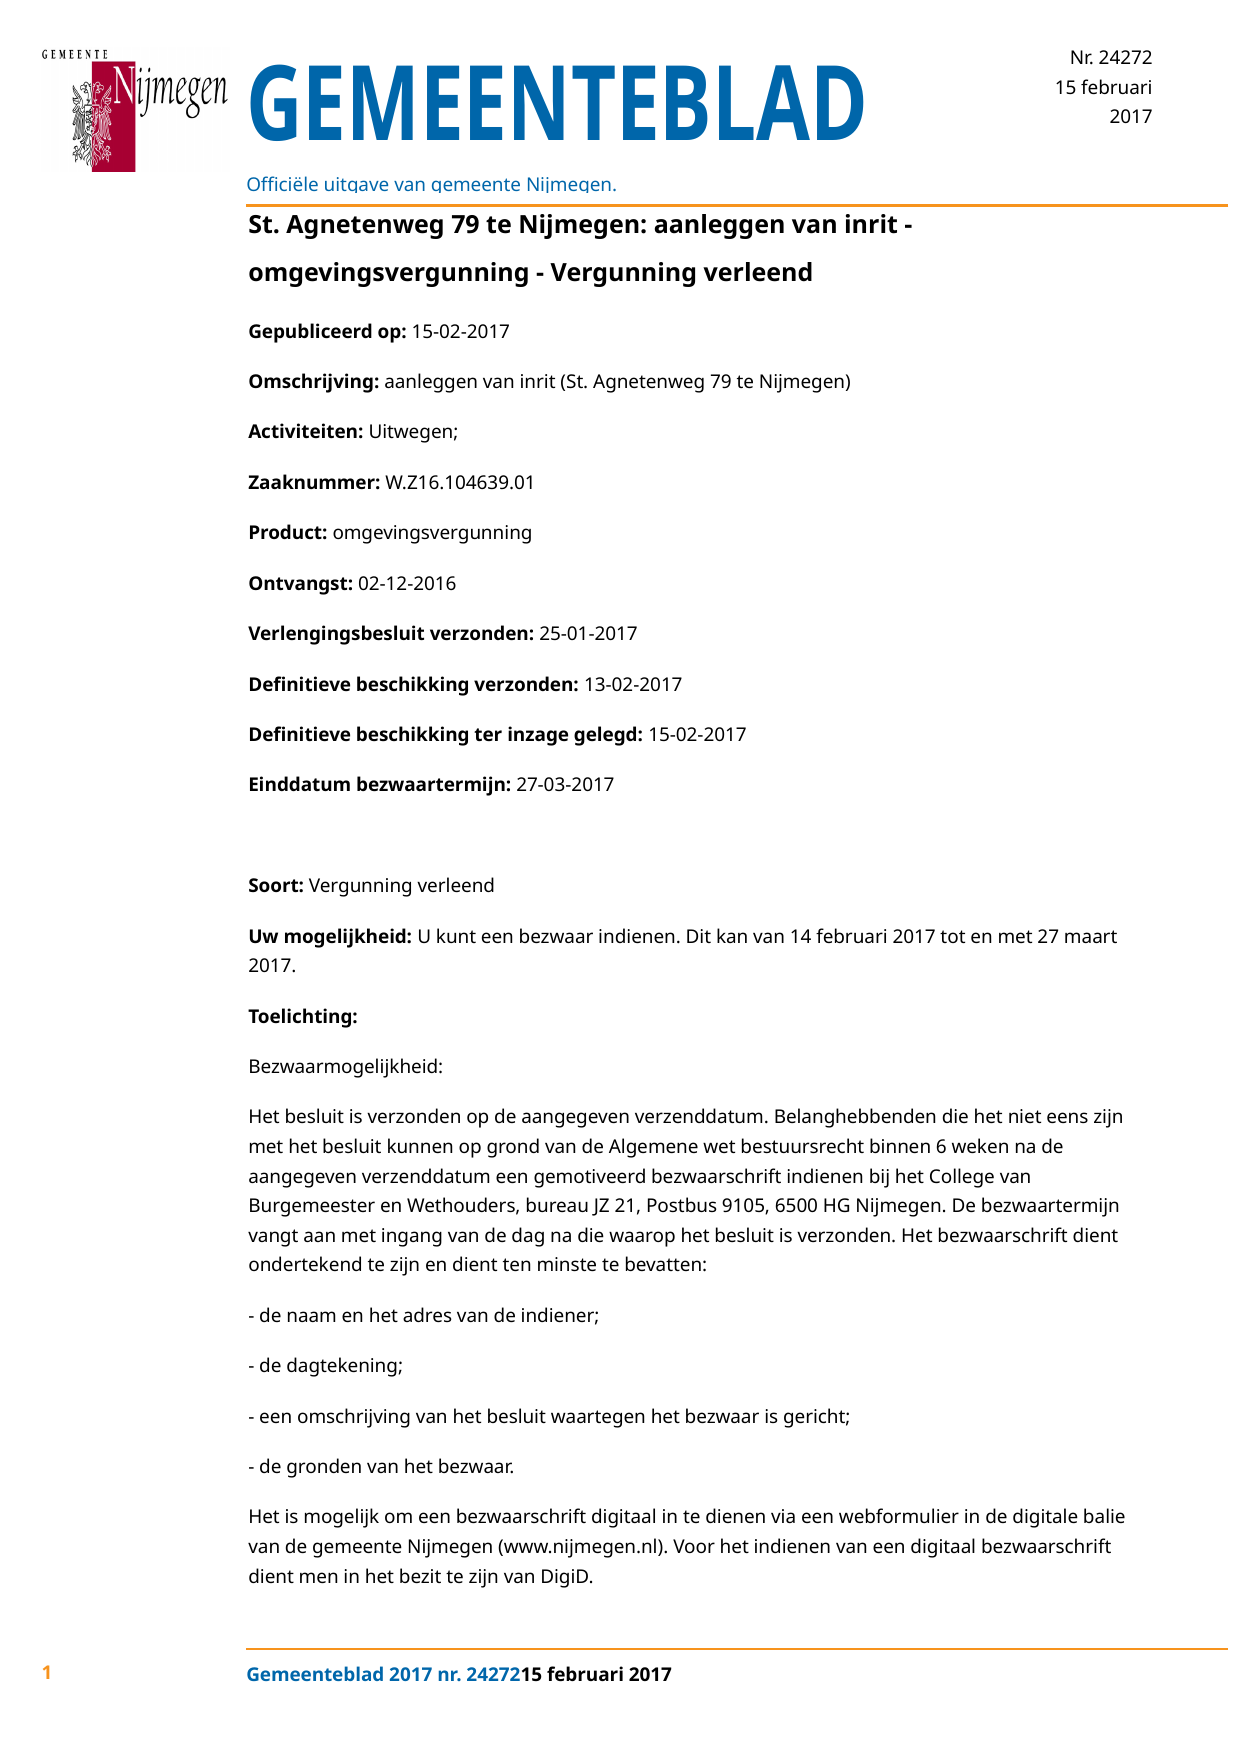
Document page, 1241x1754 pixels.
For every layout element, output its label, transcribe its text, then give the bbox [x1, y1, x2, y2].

text - de naam en het adres van de indiener; [248, 1302, 1152, 1328]
text Product: omgevingsvergunning [248, 519, 1152, 545]
picture [41, 47, 231, 172]
text - de gronden van het bezwaar. [248, 1453, 1152, 1479]
text Verlengingsbesluit verzonden: 25-01-2017 [248, 620, 1152, 646]
text Zaaknummer: W.Z16.104639.01 [248, 469, 1152, 495]
text St. Agnetenweg 79 te Nijmegen: aanleggen van inrit - omgevingsvergunning - Vergunning verleend [248, 207, 1152, 288]
text Omschrijving: aanleggen van inrit (St. Agnetenweg 79 te Nijmegen) [248, 368, 1152, 394]
text - een omschrijving van het besluit waartegen het bezwaar is gericht; [248, 1403, 1152, 1429]
text Soort: Vergunning verleend [248, 872, 1152, 898]
text Einddatum bezwaartermijn: 27-03-2017 [248, 772, 1152, 797]
text - de dagtekening; [248, 1352, 1152, 1378]
text Activiteiten: Uitwegen; [248, 419, 1152, 444]
text Bezwaarmogelijkheid: [248, 1053, 1152, 1079]
text Het besluit is verzonden op de aangegeven verzenddatum. Belanghebbenden die het niet eens zijn met het besluit kunnen op grond van de Algemene wet bestuursrecht binnen 6 weken na de aangegeven verzenddatum een gemotiveerd bezwaarschrift indienen bij het College van Burgemeester en Wethouders, bureau JZ 21, Postbus 9105, 6500 HG Nijmegen. De bezwaartermijn vangt aan met ingang van de dag na die waarop het besluit is verzonden. Het bezwaarschrift dient ondertekend te zijn en dient ten minste te bevatten: [248, 1104, 1152, 1277]
text Gepubliceerd op: 15-02-2017 [248, 318, 1152, 344]
text Definitieve beschikking ter inzage gelegd: 15-02-2017 [248, 721, 1152, 747]
text Ontvangst: 02-12-2016 [248, 570, 1152, 596]
text Uw mogelijkheid: U kunt een bezwaar indienen. Dit kan van 14 februari 2017 tot en met 27 maart 2017. [248, 923, 1152, 978]
text Toelichting: [248, 1003, 1152, 1029]
text Definitieve beschikking verzonden: 13-02-2017 [248, 671, 1152, 697]
text Het is mogelijk om een bezwaarschrift digitaal in te dienen via een webformulier in de digitale balie van de gemeente Nijmegen (www.nijmegen.nl). Voor het indienen van een digitaal bezwaarschrift dient men in het bezit te zijn van DigiD. [248, 1504, 1152, 1589]
